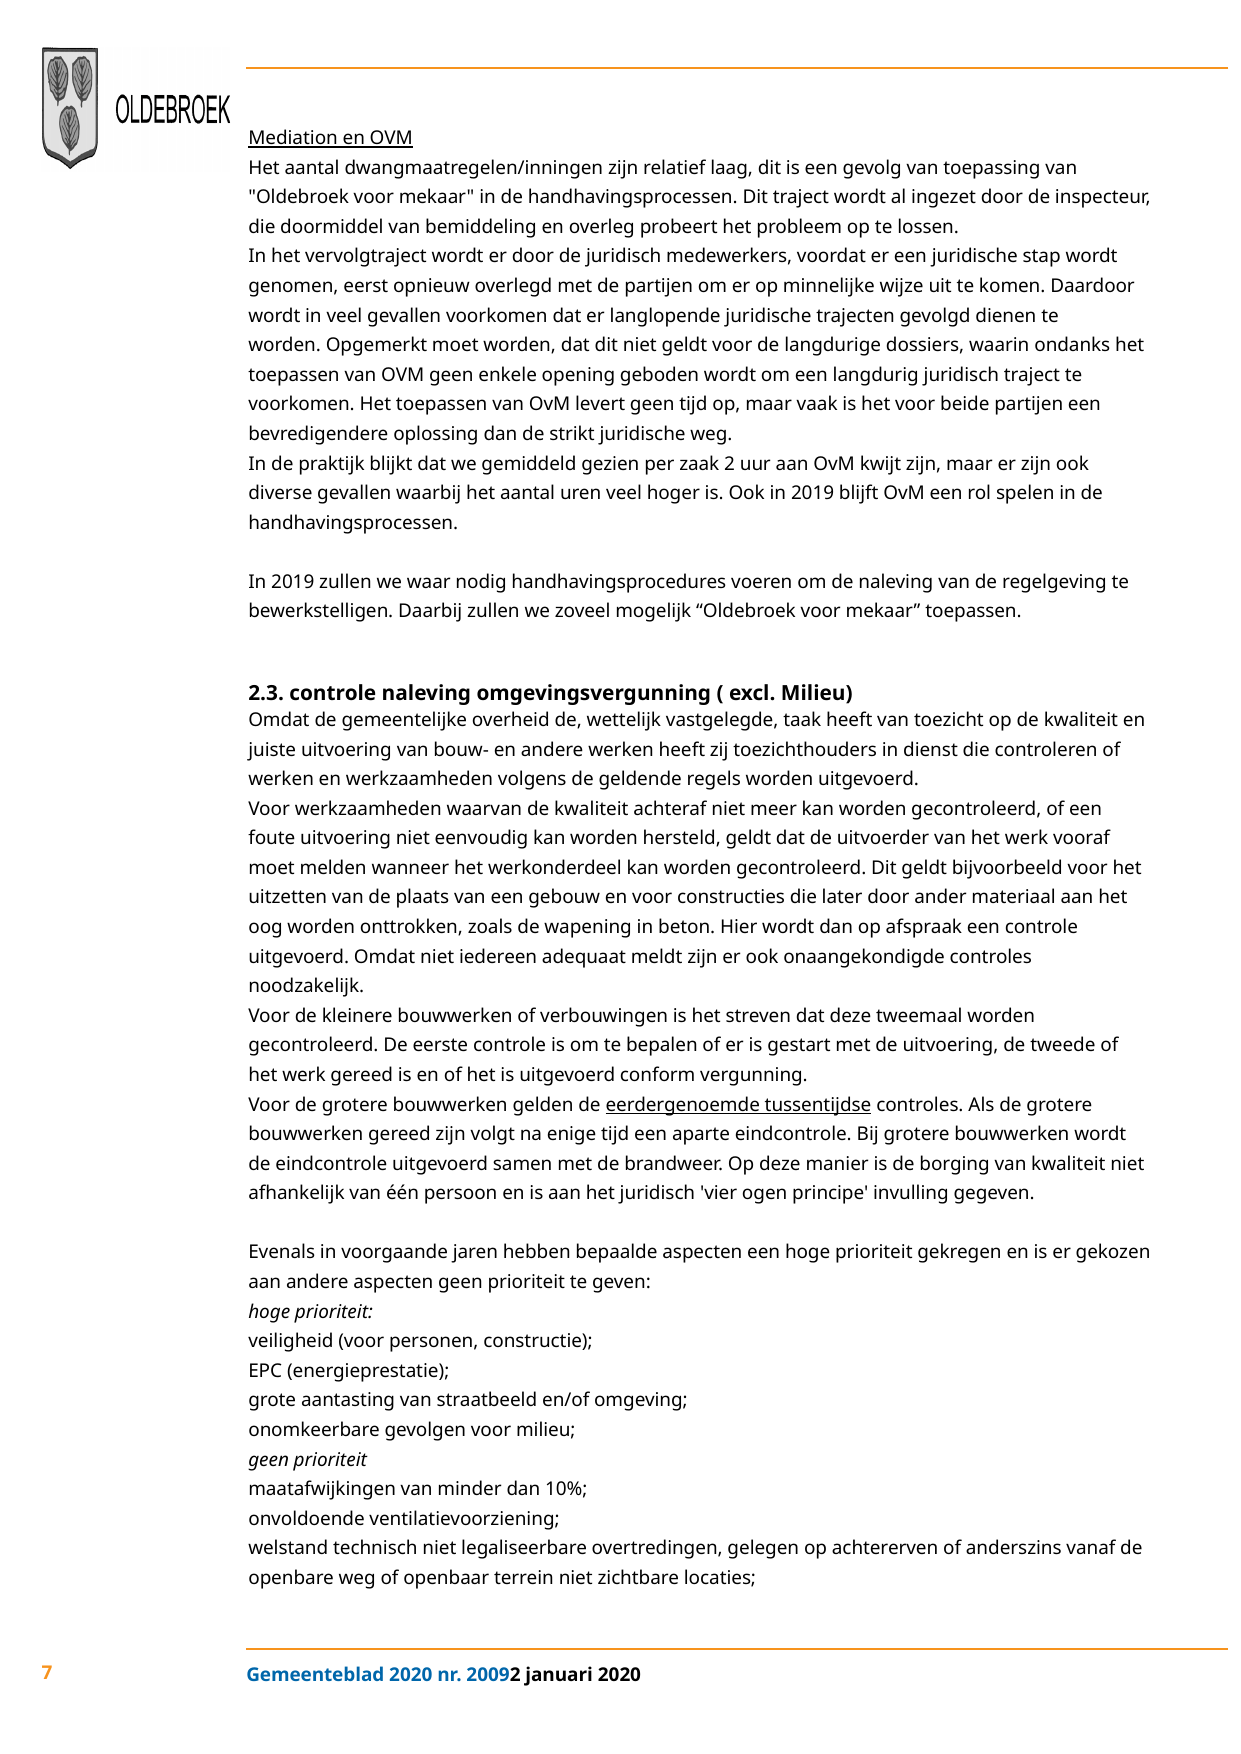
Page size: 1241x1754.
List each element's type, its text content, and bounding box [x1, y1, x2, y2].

picture [41, 47, 231, 172]
text maatafwijkingen van minder dan 10%; [248, 1475, 1152, 1501]
text Voor de kleinere bouwwerken of verbouwingen is het streven dat deze tweemaal worden gecontroleerd. De eerste controle is om te bepalen of er is gestart met de uitvoering, de tweede of het werk gereed is en of het is uitgevoerd conform vergunning. [248, 1002, 1152, 1087]
text "Oldebroek voor mekaar" in de handhavingsprocessen. Dit traject wordt al ingezet door de inspecteur, die doormiddel van bemiddeling en overleg probeert het probleem op te lossen. [248, 183, 1152, 239]
text Mediation en OVM [248, 124, 1152, 150]
text In 2019 zullen we waar nodig handhavingsprocedures voeren om de naleving van de regelgeving te bewerkstelligen. Daarbij zullen we zoveel mogelijk “Oldebroek voor mekaar” toepassen. [248, 568, 1152, 623]
text In de praktijk blijkt dat we gemiddeld gezien per zaak 2 uur aan OvM kwijt zijn, maar er zijn ook diverse gevallen waarbij het aantal uren veel hoger is. Ook in 2019 blijft OvM een rol spelen in de handhavingsprocessen. [248, 450, 1152, 535]
text onvoldoende ventilatievoorziening; [248, 1505, 1152, 1531]
text geen prioriteit [248, 1446, 1152, 1471]
text In het vervolgtraject wordt er door de juridisch medewerkers, voordat er een juridische stap wordt [248, 243, 1152, 268]
text wordt in veel gevallen voorkomen dat er langlopende juridische trajecten gevolgd dienen te [248, 302, 1152, 328]
text hoge prioriteit: [248, 1298, 1152, 1323]
text 2.3. controle naleving omgevingsvergunning ( excl. Milieu) [248, 678, 1152, 706]
text Voor werkzaamheden waarvan de kwaliteit achteraf niet meer kan worden gecontroleerd, of een foute uitvoering niet eenvoudig kan worden hersteld, geldt dat de uitvoerder van het werk vooraf moet melden wanneer het werkonderdeel kan worden gecontroleerd. Dit geldt bijvoorbeeld voor het uitzetten van de plaats van een gebouw en voor constructies die later door ander materiaal aan het oog worden onttrokken, zoals de wapening in beton. Hier wordt dan op afspraak een controle uitgevoerd. Omdat niet iedereen adequaat meldt zijn er ook onaangekondigde controles noodzakelijk. [248, 795, 1152, 998]
text EPC (energieprestatie); [248, 1357, 1152, 1383]
text veiligheid (voor personen, constructie); [248, 1327, 1152, 1353]
text genomen, eerst opnieuw overlegd met de partijen om er op minnelijke wijze uit te komen. Daardoor [248, 272, 1152, 298]
text onomkeerbare gevolgen voor milieu; [248, 1416, 1152, 1442]
text Het aantal dwangmaatregelen/inningen zijn relatief laag, dit is een gevolg van toepassing van [248, 154, 1152, 180]
text Evenals in voorgaande jaren hebben bepaalde aspecten een hoge prioriteit gekregen en is er gekozen aan andere aspecten geen prioriteit te geven: [248, 1239, 1152, 1294]
text grote aantasting van straatbeeld en/of omgeving; [248, 1387, 1152, 1412]
text welstand technisch niet legaliseerbare overtredingen, gelegen op achtererven of anderszins vanaf de openbare weg of openbaar terrein niet zichtbare locaties; [248, 1534, 1152, 1590]
text worden. Opgemerkt moet worden, dat dit niet geldt voor de langdurige dossiers, waarin ondanks het toepassen van OVM geen enkele opening geboden wordt om een langdurig juridisch traject te voorkomen. Het toepassen van OvM levert geen tijd op, maar vaak is het voor beide partijen een bevredigendere oplossing dan de strikt juridische weg. [248, 331, 1152, 446]
text Voor de grotere bouwwerken gelden de eerdergenoemde tussentijdse controles. Als de grotere bouwwerken gereed zijn volgt na enige tijd een aparte eindcontrole. Bij grotere bouwwerken wordt de eindcontrole uitgevoerd samen met de brandweer. Op deze manier is de borging van kwaliteit niet afhankelijk van één persoon en is aan het juridisch 'vier ogen principe' invulling gegeven. [248, 1091, 1152, 1205]
text Omdat de gemeentelijke overheid de, wettelijk vastgelegde, taak heeft van toezicht op de kwaliteit en juiste uitvoering van bouw- en andere werken heeft zij toezichthouders in dienst die controleren of werken en werkzaamheden volgens de geldende regels worden uitgevoerd. [248, 706, 1152, 791]
